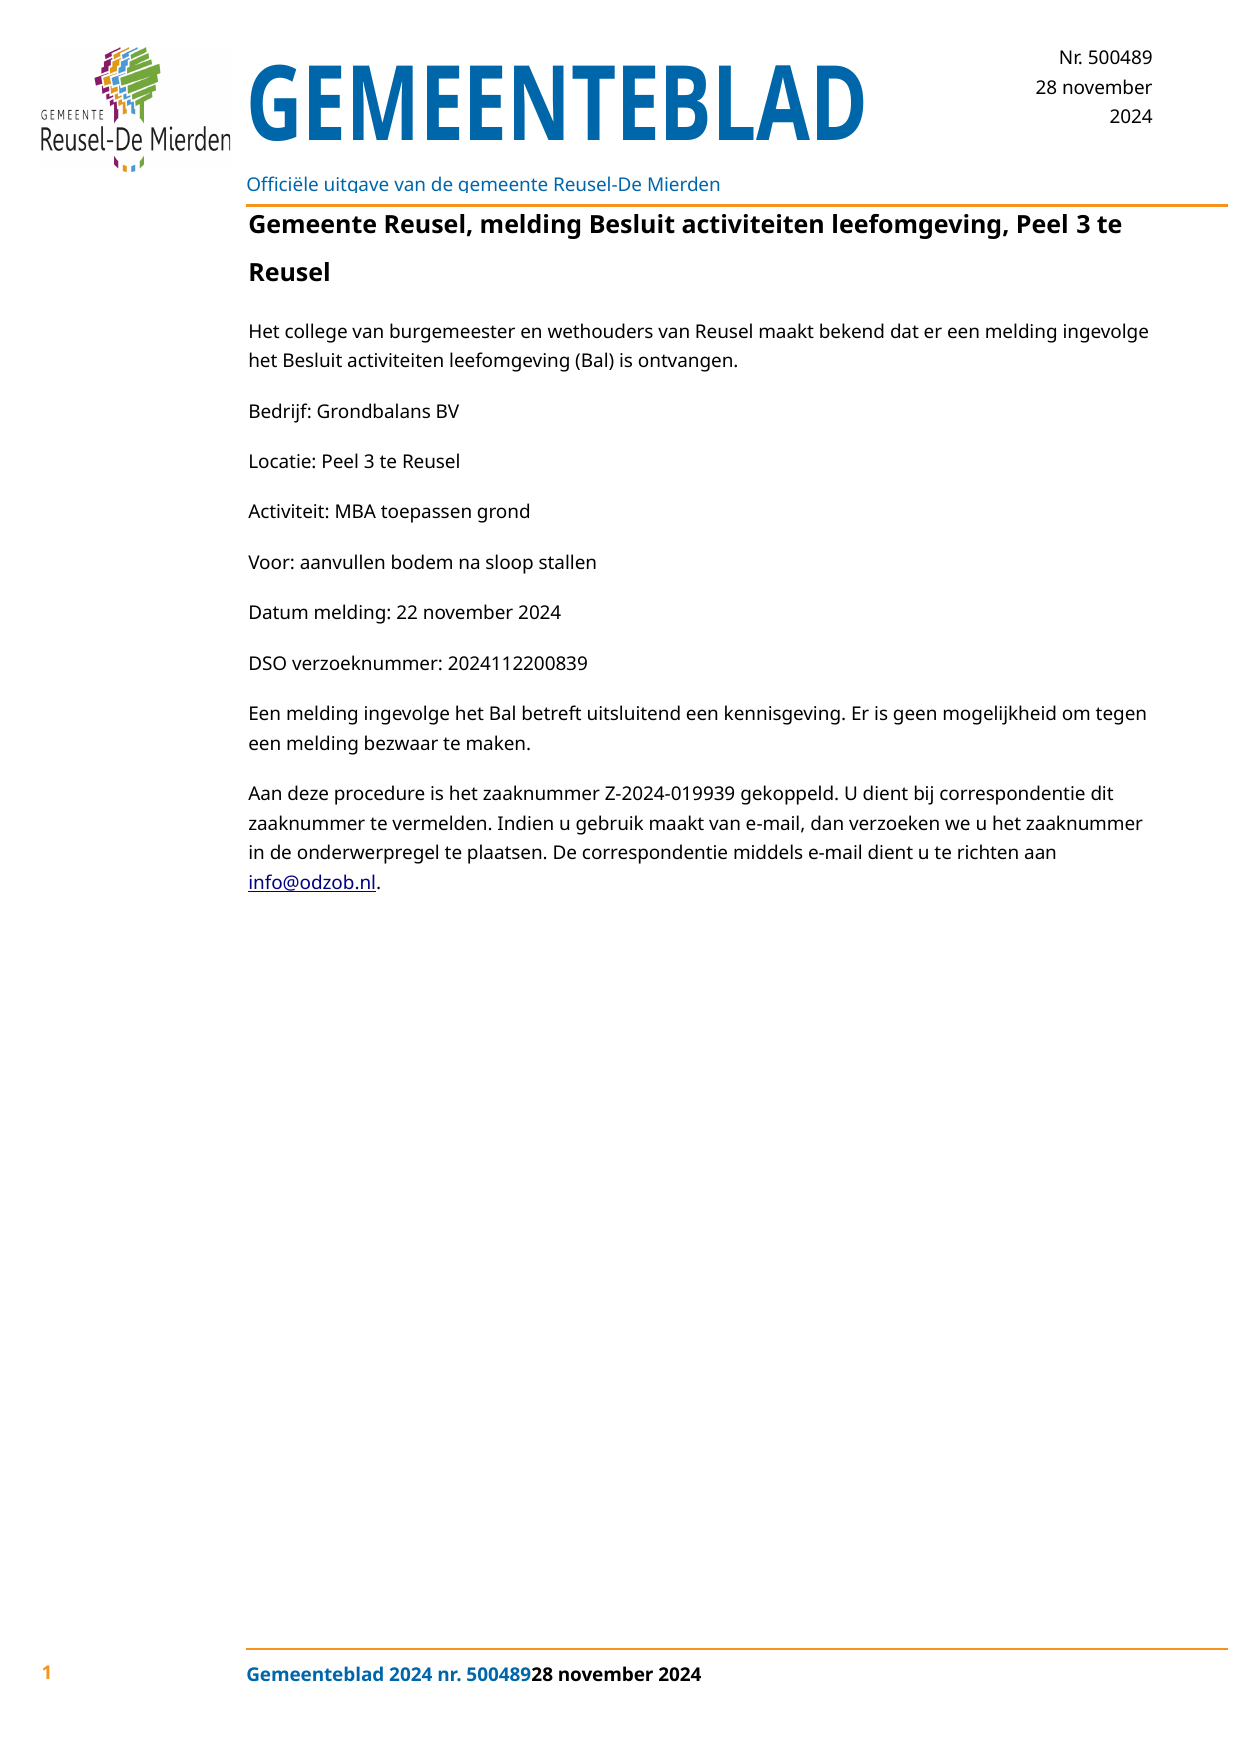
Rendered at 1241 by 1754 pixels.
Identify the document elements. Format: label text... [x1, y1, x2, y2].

text Locatie: Peel 3​ te Reusel [248, 448, 1152, 474]
text Het college van burgemeester en wethouders van Reusel maakt bekend dat er een melding ingevolge het Besluit activiteiten leefomgeving (Bal) is ontvangen. [248, 318, 1152, 373]
text Gemeente Reusel, melding Besluit activiteiten leefomgeving, Peel 3​ te Reusel [248, 207, 1152, 288]
text Bedrijf: Grondbalans BV [248, 398, 1152, 424]
text Datum melding: 22 november 2024 [248, 599, 1152, 625]
text Aan deze procedure is het zaaknummer Z-2024-019939 gekoppeld. U dient bij correspondentie dit zaaknummer te vermelden. Indien u gebruik maakt van e-mail, dan verzoeken we u het zaaknummer in de onderwerpregel te plaatsen. De correspondentie middels e-mail dient u te richten aan info@odzob.nl. [248, 780, 1152, 895]
text Een melding ingevolge het Bal betreft uitsluitend een kennisgeving. Er is geen mogelijkheid om tegen een melding bezwaar te maken. [248, 700, 1152, 756]
text Activiteit: MBA toepassen grond [248, 499, 1152, 524]
text DSO verzoeknummer: 2024112200839 [248, 650, 1152, 676]
text Voor: aanvullen bodem na sloop stallen [248, 549, 1152, 575]
picture [41, 47, 231, 172]
